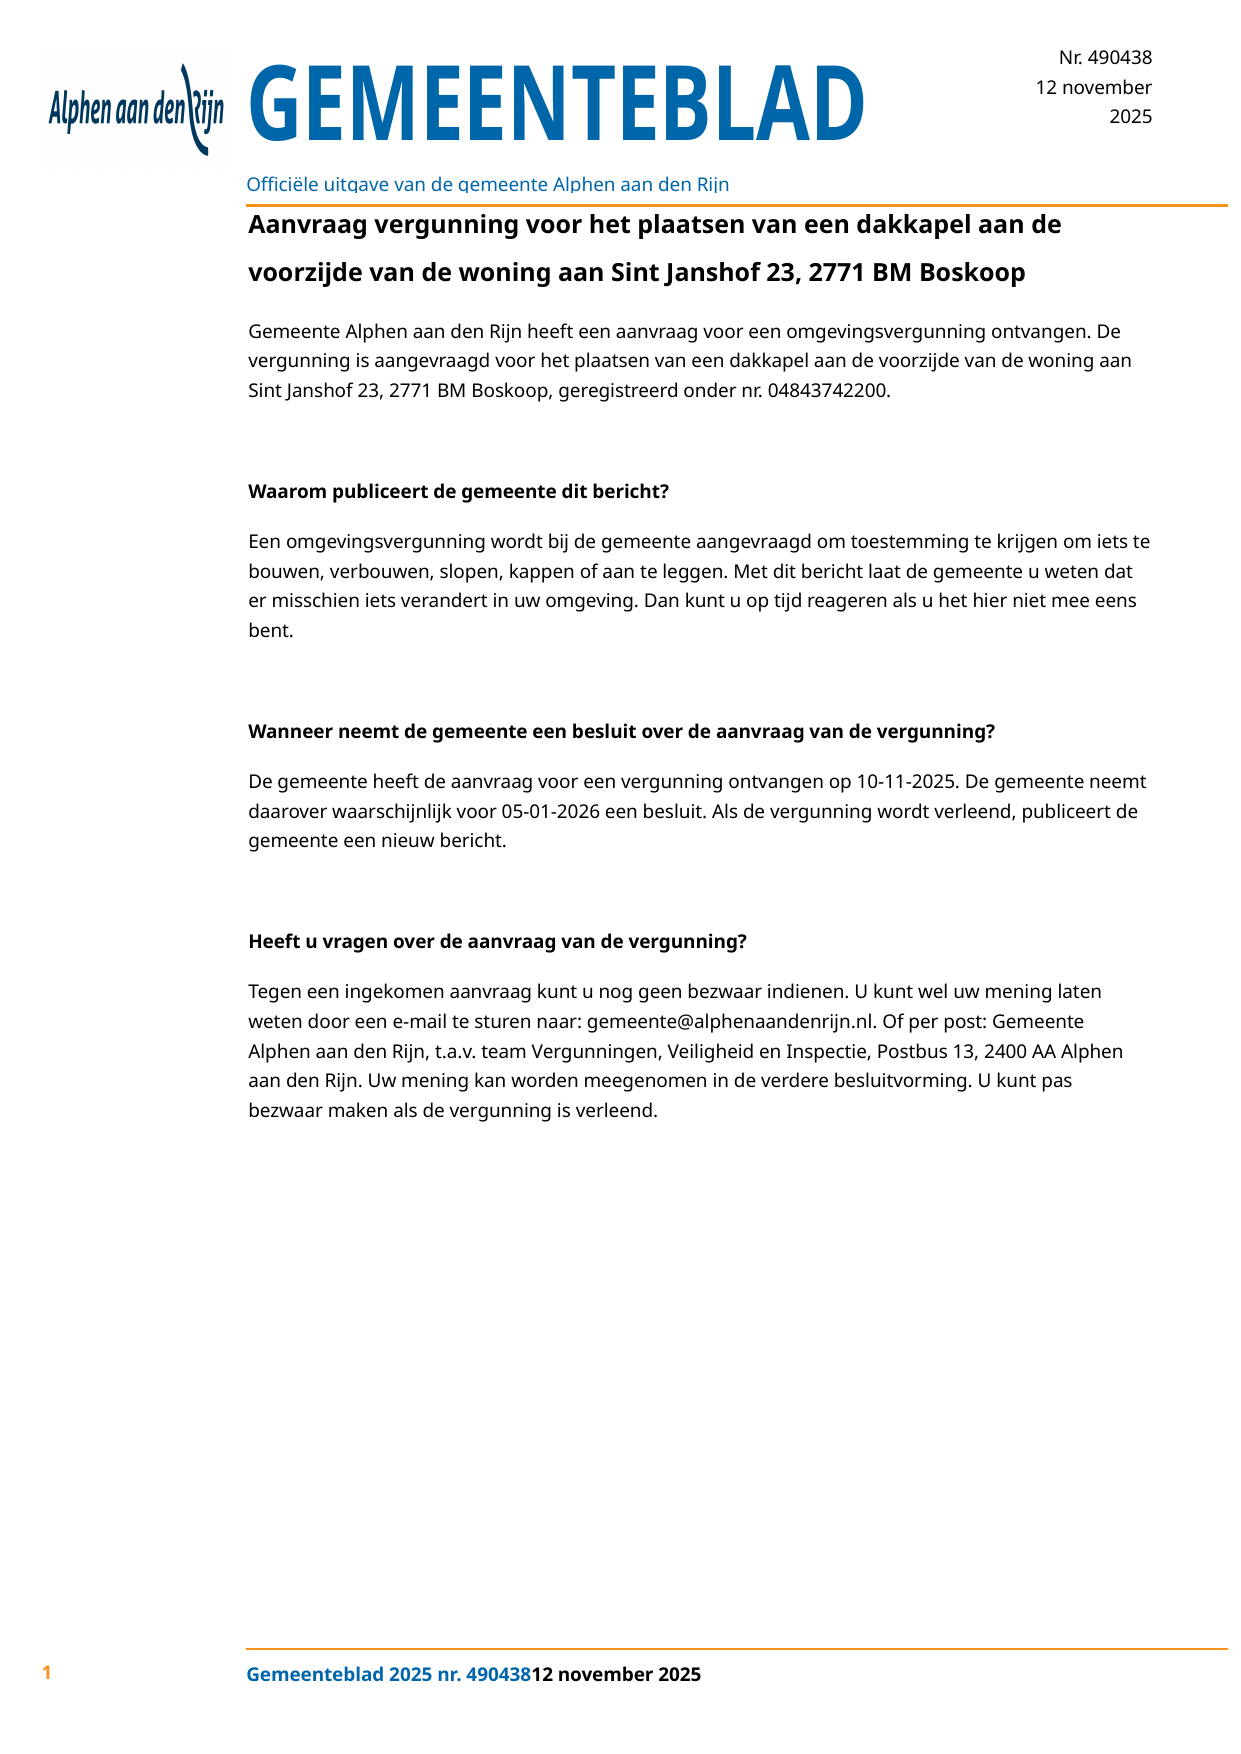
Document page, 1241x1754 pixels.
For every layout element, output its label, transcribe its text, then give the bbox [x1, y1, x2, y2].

text Wanneer neemt de gemeente een besluit over de aanvraag van de vergunning? [248, 718, 1152, 744]
text Heeft u vragen over de aanvraag van de vergunning? [248, 928, 1152, 954]
text Aanvraag vergunning voor het plaatsen van een dakkapel aan de voorzijde van de woning aan Sint Janshof 23, 2771 BM Boskoop [248, 207, 1152, 288]
text Gemeente Alphen aan den Rijn heeft een aanvraag voor een omgevingsvergunning ontvangen. De vergunning is aangevraagd voor het plaatsen van een dakkapel aan de voorzijde van de woning aan Sint Janshof 23, 2771 BM Boskoop, geregistreerd onder nr. 04843742200. [248, 318, 1152, 403]
picture [41, 47, 231, 172]
text De gemeente heeft de aanvraag voor een vergunning ontvangen op 10-11-2025. De gemeente neemt daarover waarschijnlijk voor 05-01-2026 een besluit. Als de vergunning wordt verleend, publiceert de gemeente een nieuw bericht. [248, 768, 1152, 853]
text Een omgevingsvergunning wordt bij de gemeente aangevraagd om toestemming te krijgen om iets te bouwen, verbouwen, slopen, kappen of aan te leggen. Met dit bericht laat de gemeente u weten dat er misschien iets verandert in uw omgeving. Dan kunt u op tijd reageren als u het hier niet mee eens bent. [248, 528, 1152, 643]
text Tegen een ingekomen aanvraag kunt u nog geen bezwaar indienen. U kunt wel uw mening laten weten door een e-mail te sturen naar: gemeente@alphenaandenrijn.nl. Of per post: Gemeente Alphen aan den Rijn, t.a.v. team Vergunningen, Veiligheid en Inspectie, Postbus 13, 2400 AA Alphen aan den Rijn. Uw mening kan worden meegenomen in de verdere besluitvorming. U kunt pas bezwaar maken als de vergunning is verleend. [248, 979, 1152, 1123]
text Waarom publiceert de gemeente dit bericht? [248, 478, 1152, 504]
